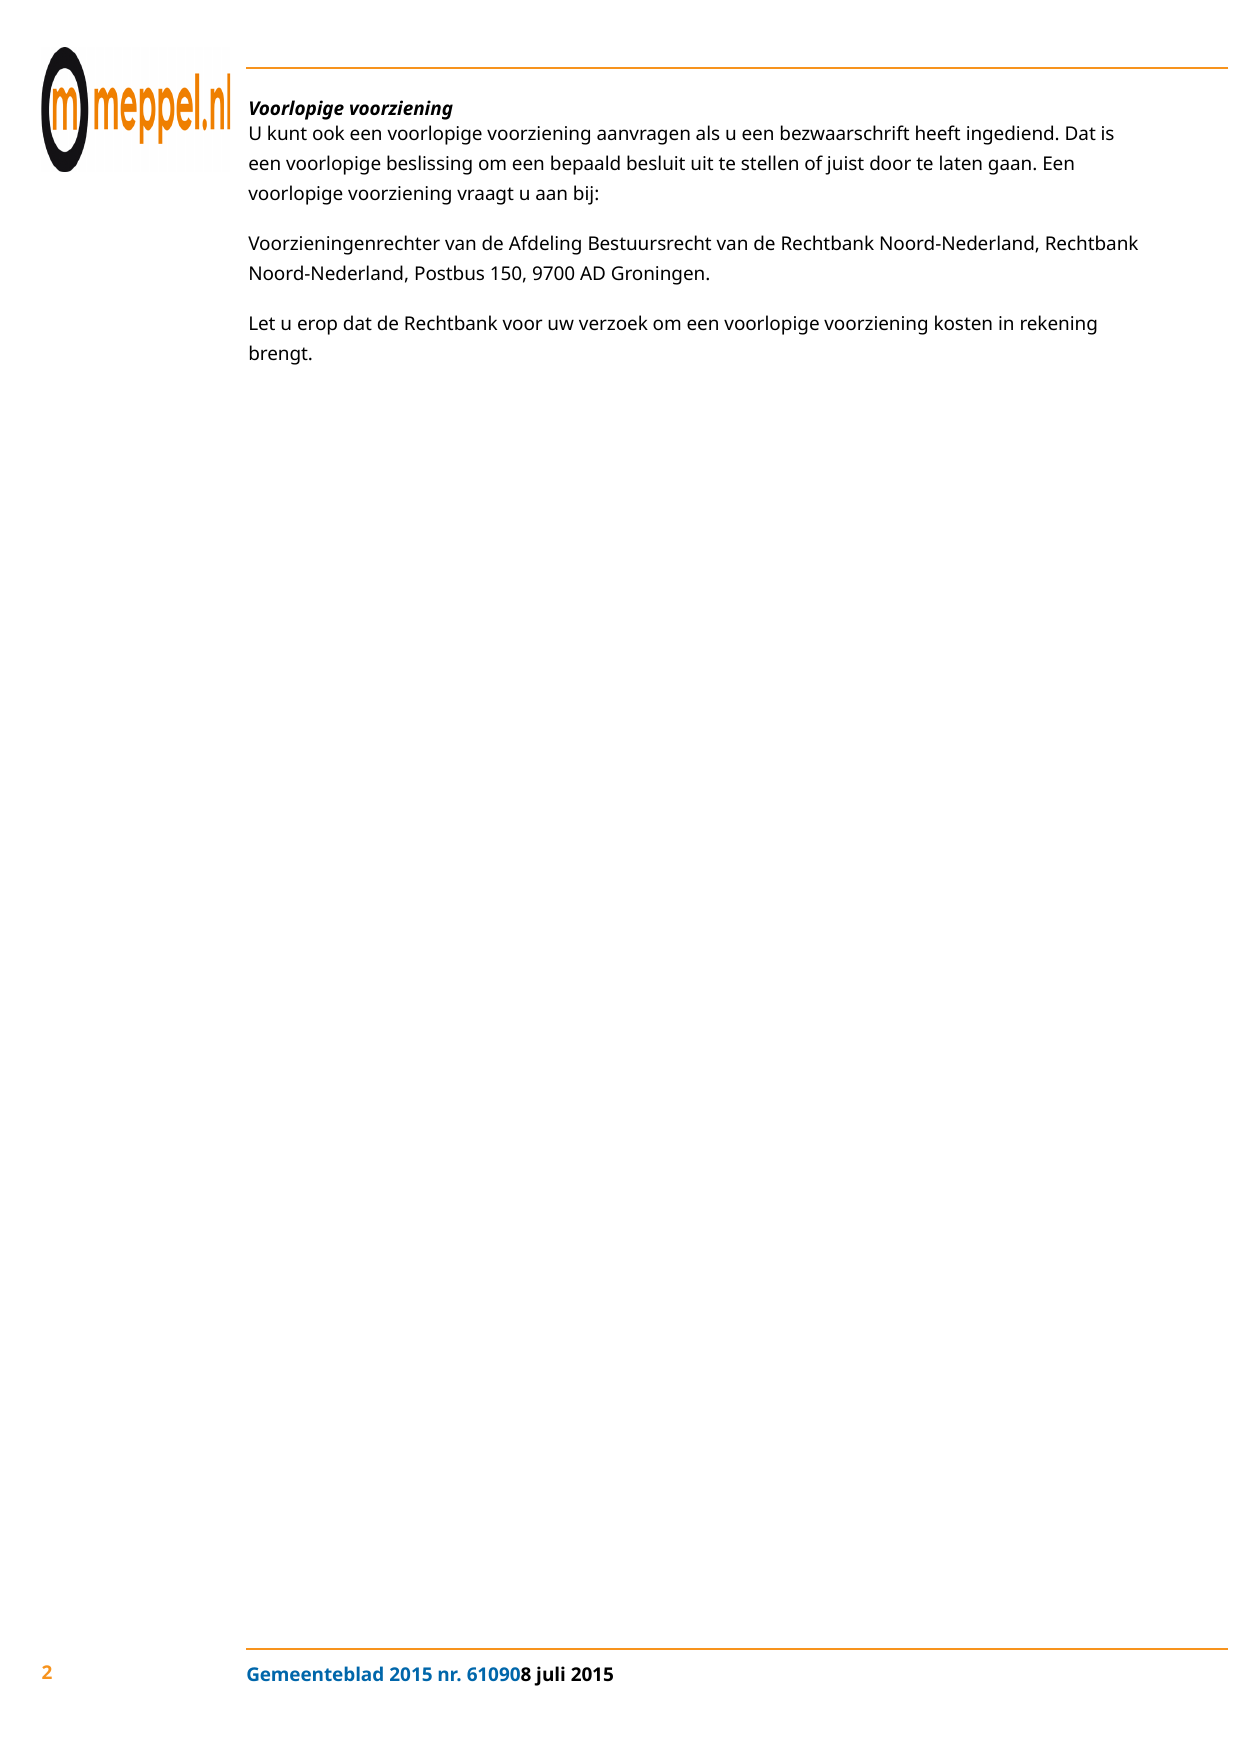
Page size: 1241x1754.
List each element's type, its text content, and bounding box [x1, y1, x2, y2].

text Voorzieningenrechter van de Afdeling Bestuursrecht van de Rechtbank Noord-Nederland, Rechtbank Noord-Nederland, Postbus 150, 9700 AD Groningen. [248, 230, 1152, 285]
picture [41, 47, 231, 172]
text Let u erop dat de Rechtbank voor uw verzoek om een voorlopige voorziening kosten in rekening brengt. [248, 310, 1152, 365]
text Voorlopige voorziening [248, 95, 1152, 121]
text U kunt ook een voorlopige voorziening aanvragen als u een bezwaarschrift heeft ingediend. Dat is een voorlopige beslissing om een bepaald besluit uit te stellen of juist door te laten gaan. Een voorlopige voorziening vraagt u aan bij: [248, 121, 1152, 205]
